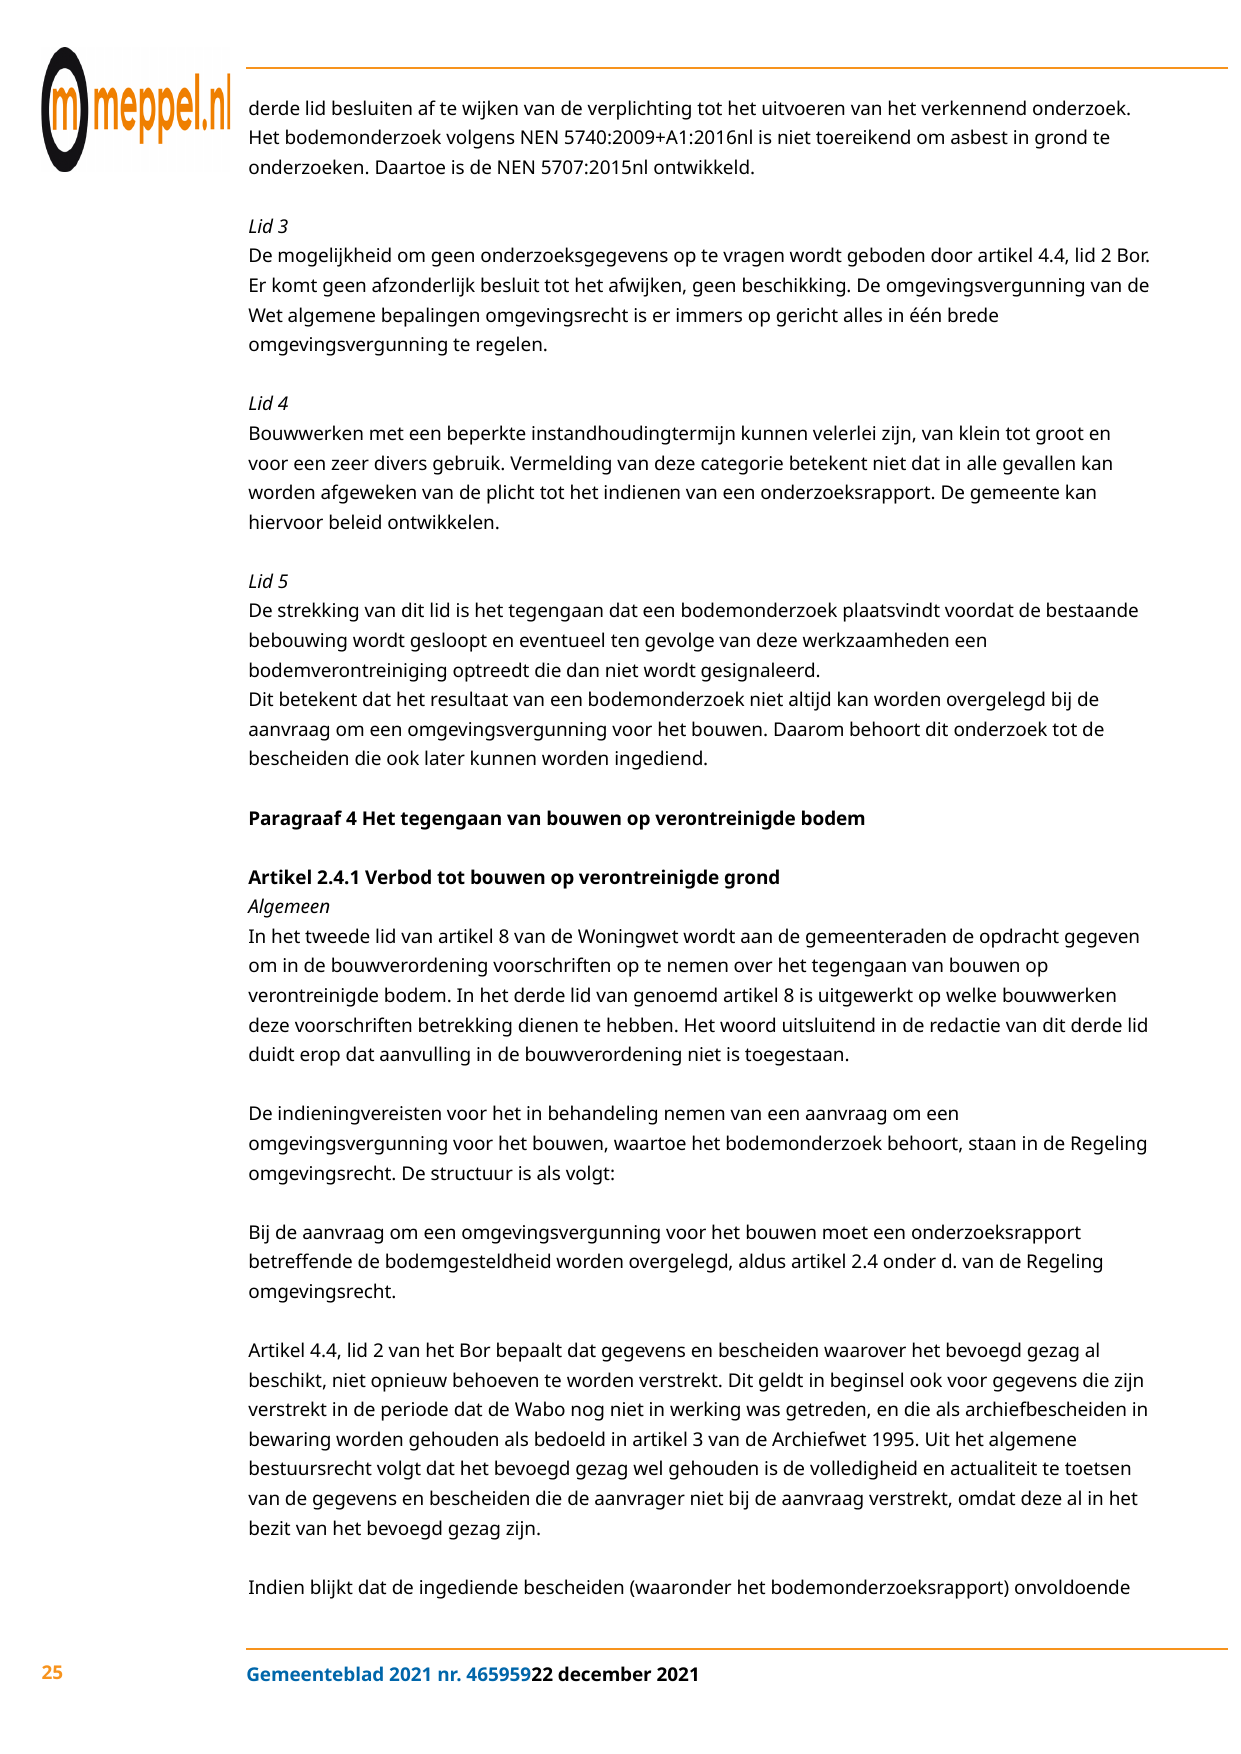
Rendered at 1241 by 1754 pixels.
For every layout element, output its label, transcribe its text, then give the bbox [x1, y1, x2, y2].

text Artikel 4.4, lid 2 van het Bor bepaalt dat gegevens en bescheiden waarover het bevoegd gezag al beschikt, niet opnieuw behoeven te worden verstrekt. Dit geldt in beginsel ook voor gegevens die zijn verstrekt in de periode dat de Wabo nog niet in werking was getreden, en die als archiefbescheiden in bewaring worden gehouden als bedoeld in artikel 3 van de Archiefwet 1995. Uit het algemene bestuursrecht volgt dat het bevoegd gezag wel gehouden is de volledigheid en actualiteit te toetsen van de gegevens en bescheiden die de aanvrager niet bij de aanvraag verstrekt, omdat deze al in het bezit van het bevoegd gezag zijn. [248, 1337, 1152, 1541]
text De strekking van dit lid is het tegengaan dat een bodemonderzoek plaatsvindt voordat de bestaande bebouwing wordt gesloopt en eventueel ten gevolge van deze werkzaamheden een bodemverontreiniging optreedt die dan niet wordt gesignaleerd. [248, 598, 1152, 683]
text Bouwwerken met een beperkte instandhoudingtermijn kunnen velerlei zijn, van klein tot groot en voor een zeer divers gebruik. Vermelding van deze categorie betekent niet dat in alle gevallen kan worden afgeweken van de plicht tot het indienen van een onderzoeksrapport. De gemeente kan hiervoor beleid ontwikkelen. [248, 420, 1152, 535]
text In het tweede lid van artikel 8 van de Woningwet wordt aan de gemeenteraden de opdracht gegeven om in de bouwverordening voorschriften op te nemen over het tegengaan van bouwen op verontreinigde bodem. In het derde lid van genoemd artikel 8 is uitgewerkt op welke bouwwerken deze voorschriften betrekking dienen te hebben. Het woord uitsluitend in de redactie van dit derde lid duidt erop dat aanvulling in de bouwverordening niet is toegestaan. [248, 923, 1152, 1067]
text Indien blijkt dat de ingediende bescheiden (waaronder het bodemonderzoeksrapport) onvoldoende [248, 1574, 1152, 1600]
text Bij de aanvraag om een omgevingsvergunning voor het bouwen moet een onderzoeksrapport betreffende de bodemgesteldheid worden overgelegd, aldus artikel 2.4 onder d. van de Regeling omgevingsrecht. [248, 1219, 1152, 1304]
text Lid 5 [248, 568, 1152, 594]
text Lid 3 [248, 213, 1152, 239]
text Lid 4 [248, 391, 1152, 416]
text Artikel 2.4.1 Verbod tot bouwen op verontreinigde grond [248, 864, 1152, 890]
text Paragraaf 4 Het tegengaan van bouwen op verontreinigde bodem [248, 805, 1152, 831]
text Dit betekent dat het resultaat van een bodemonderzoek niet altijd kan worden overgelegd bij de aanvraag om een omgevingsvergunning voor het bouwen. Daarom behoort dit onderzoek tot de bescheiden die ook later kunnen worden ingediend. [248, 686, 1152, 771]
text De mogelijkheid om geen onderzoeksgegevens op te vragen wordt geboden door artikel 4.4, lid 2 Bor. Er komt geen afzonderlijk besluit tot het afwijken, geen beschikking. De omgevingsvergunning van de Wet algemene bepalingen omgevingsrecht is er immers op gericht alles in één brede omgevingsvergunning te regelen. [248, 243, 1152, 357]
picture [41, 47, 231, 172]
text derde lid besluiten af te wijken van de verplichting tot het uitvoeren van het verkennend onderzoek. Het bodemonderzoek volgens NEN 5740:2009+A1:2016nl is niet toereikend om asbest in grond te onderzoeken. Daartoe is de NEN 5707:2015nl ontwikkeld. [248, 95, 1152, 180]
text De indieningvereisten voor het in behandeling nemen van een aanvraag om een omgevingsvergunning voor het bouwen, waartoe het bodemonderzoek behoort, staan in de Regeling omgevingsrecht. De structuur is als volgt: [248, 1101, 1152, 1186]
text Algemeen [248, 893, 1152, 919]
